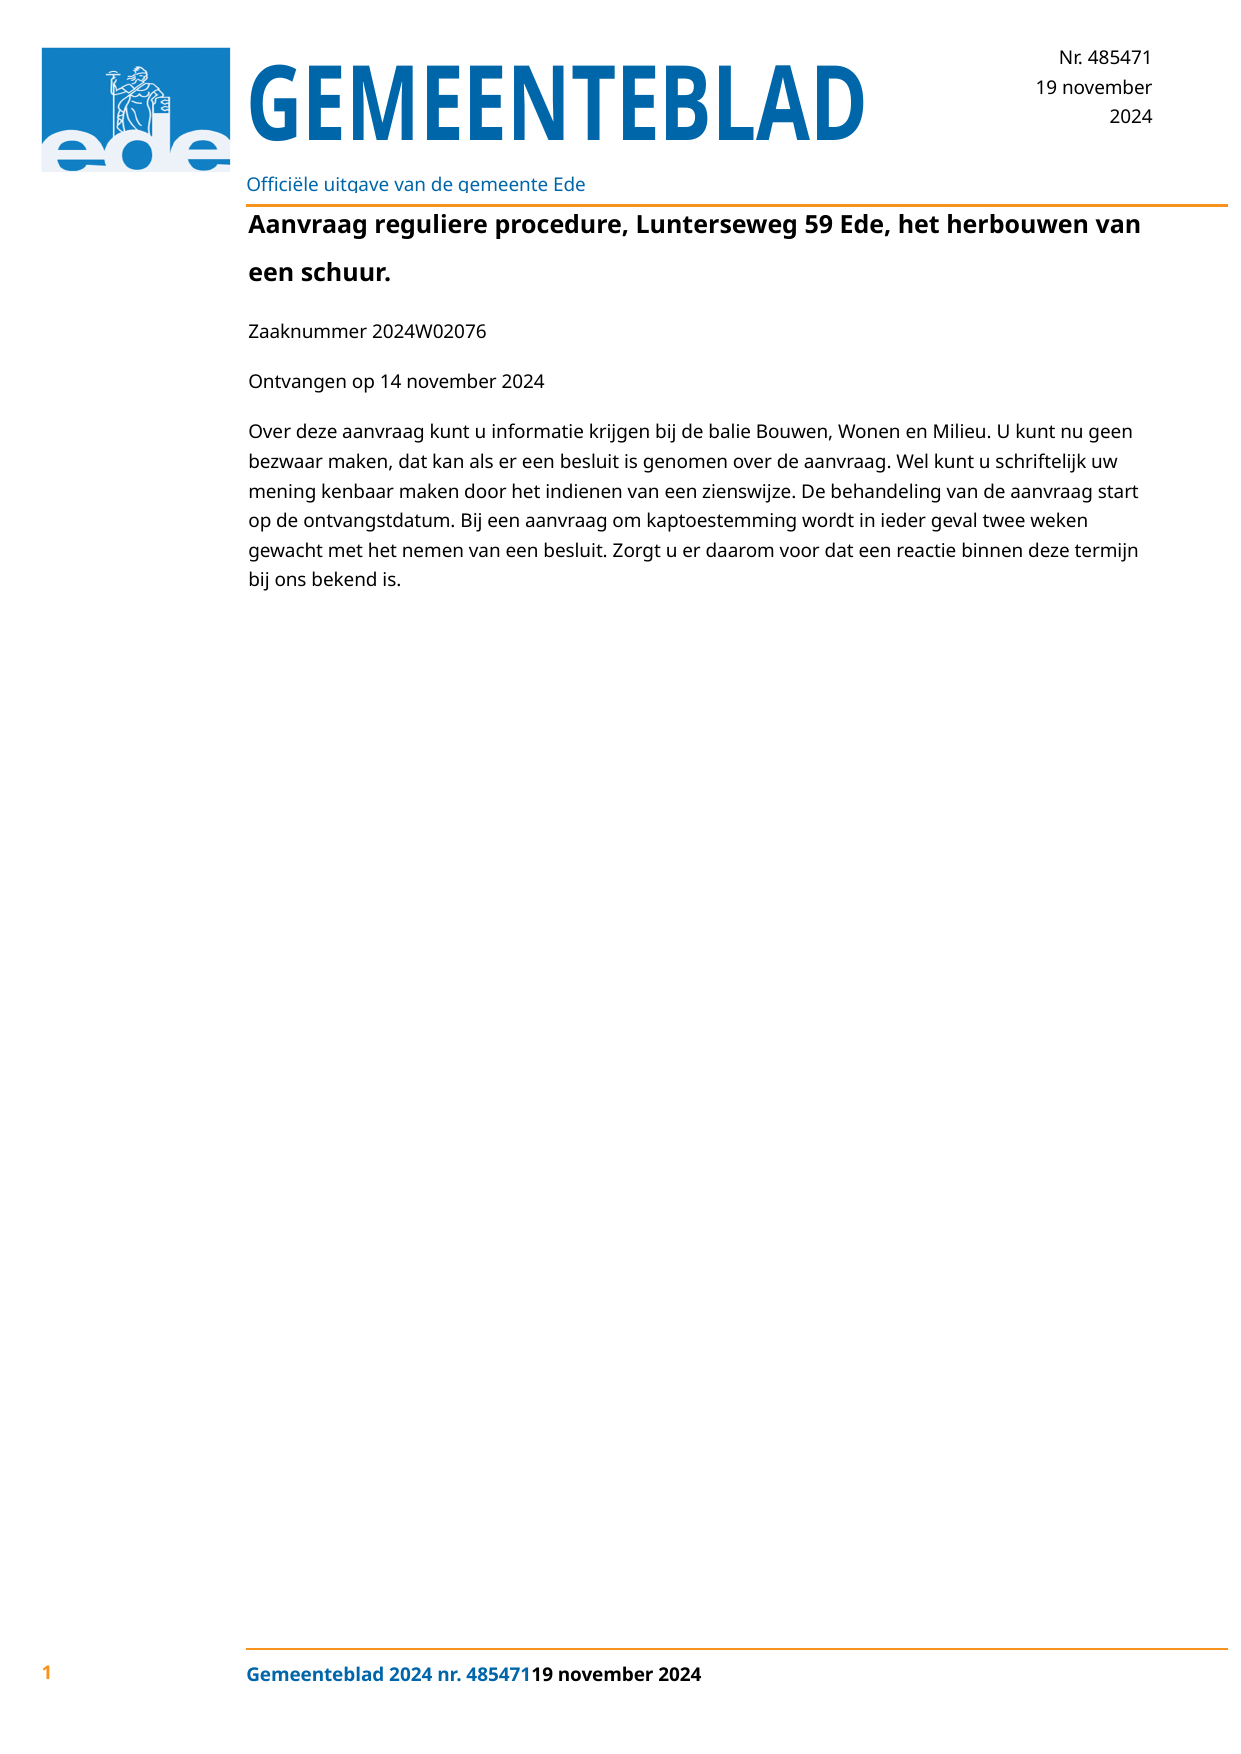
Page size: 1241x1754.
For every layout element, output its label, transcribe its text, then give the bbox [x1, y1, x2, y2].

text Zaaknummer 2024W02076 [248, 318, 1152, 344]
picture [41, 47, 231, 172]
text Ontvangen op 14 november 2024 [248, 368, 1152, 394]
text Aanvraag reguliere procedure, Lunterseweg 59 Ede, het herbouwen van een schuur. [248, 207, 1152, 288]
text Over deze aanvraag kunt u informatie krijgen bij de balie Bouwen, Wonen en Milieu. U kunt nu geen bezwaar maken, dat kan als er een besluit is genomen over de aanvraag. Wel kunt u schriftelijk uw mening kenbaar maken door het indienen van een zienswijze. De behandeling van de aanvraag start op de ontvangstdatum. Bij een aanvraag om kaptoestemming wordt in ieder geval twee weken gewacht met het nemen van een besluit. Zorgt u er daarom voor dat een reactie binnen deze termijn bij ons bekend is. [248, 419, 1152, 592]
